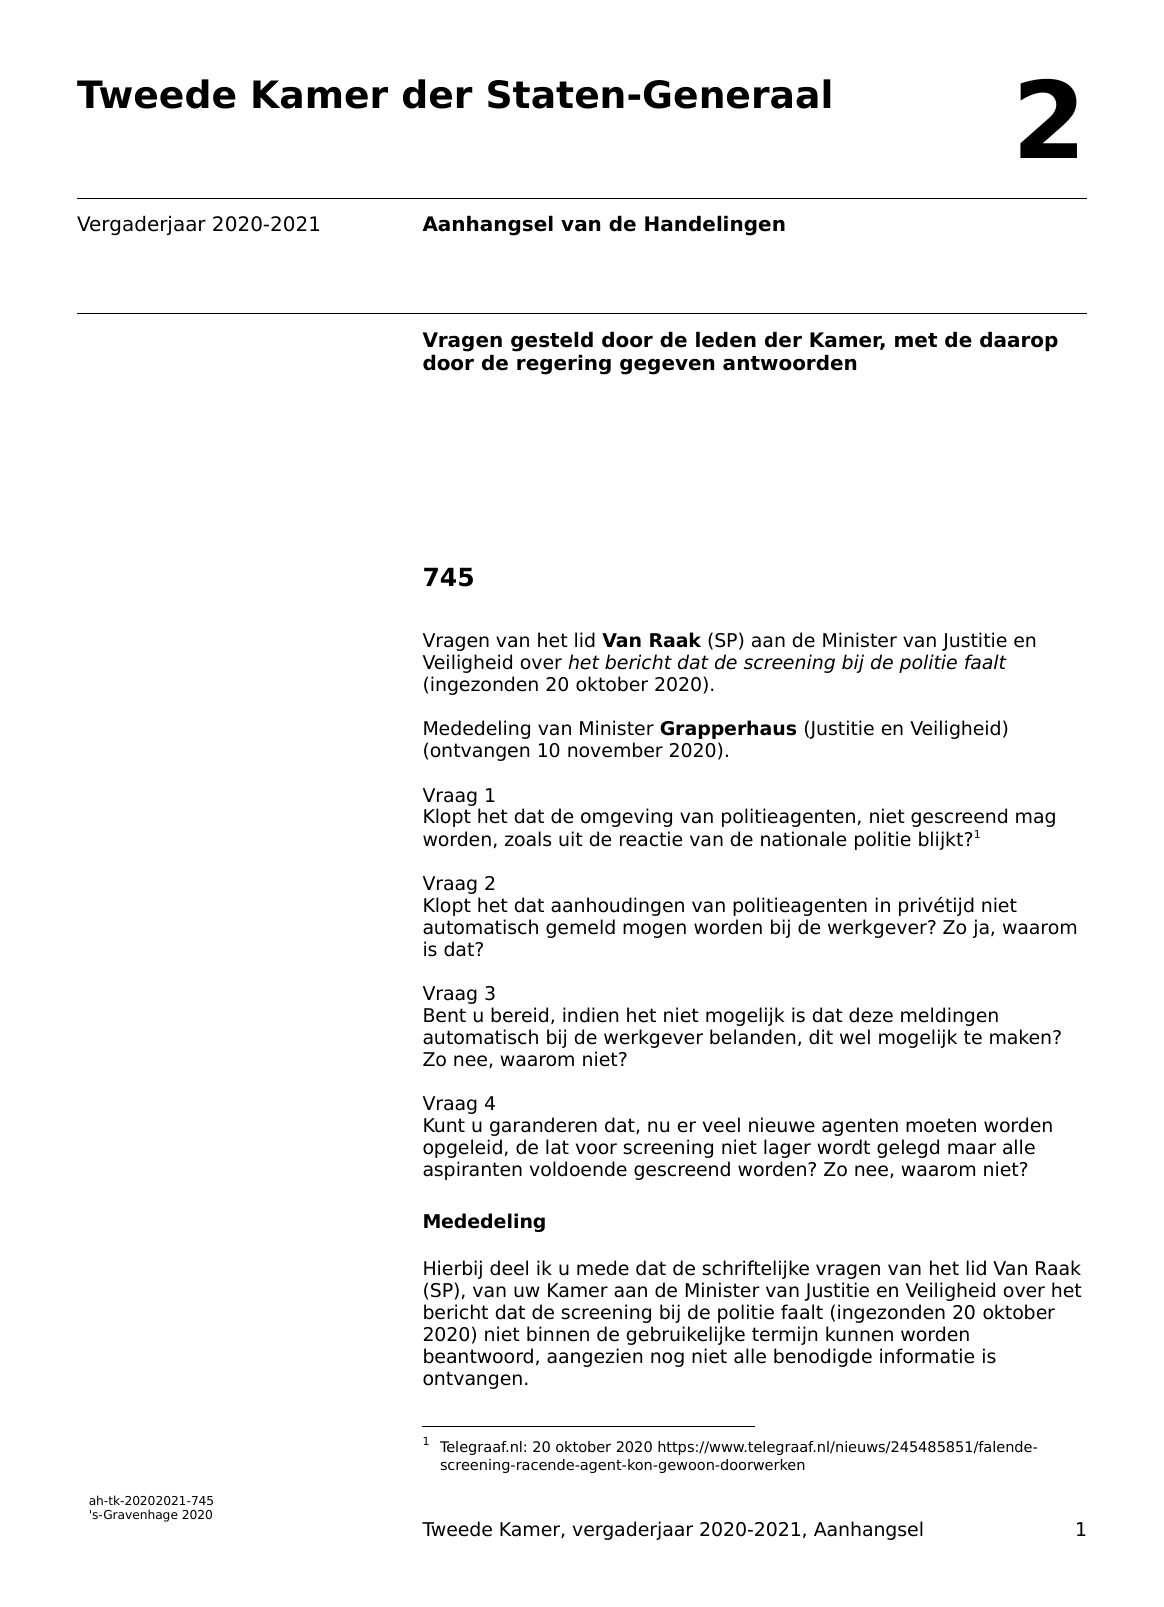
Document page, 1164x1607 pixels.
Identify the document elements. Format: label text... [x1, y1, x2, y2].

text Klopt het dat aanhoudingen van politieagenten in privétijd niet automatisch gemeld mogen worden bij de werkgever? Zo ja, waarom is dat? [422, 894, 1087, 961]
text ah-tk-20202021-745 [88, 1494, 323, 1508]
text Vraag 2 [422, 873, 1087, 894]
text 's-Gravenhage 2020 [88, 1508, 323, 1522]
table_header Tweede Kamer der Staten-Generaal [77, 59, 886, 198]
text Vraag 3 [422, 983, 1087, 1005]
text Hierbij deel ik u mede dat de schriftelijke vragen van het lid Van Raak (SP), van uw Kamer aan de Minister van Justitie en Veiligheid over het bericht dat de screening bij de politie faalt (ingezonden 20 oktober 2020) niet binnen de gebruikelijke termijn kunnen worden beantwoord, aangezien nog niet alle benodigde informatie is ontvangen. [422, 1258, 1087, 1389]
subtitle Mededeling [422, 1211, 1087, 1233]
text Vraag 1 [422, 784, 1087, 806]
text Telegraaf.nl: 20 oktober 2020 https://www.telegraaf.nl/nieuws/245485851/falende-screening-racende-agent-kon-gewoon-doorwerken [422, 1435, 1087, 1474]
table_cell Aanhangsel van de Handelingen [422, 199, 1087, 313]
text Klopt het dat de omgeving van politieagenten, niet gescreend mag worden, zoals uit de reactie van de nationale politie blijkt? [422, 806, 1087, 850]
table_header 2 [886, 59, 1087, 198]
table_cell Vragen gesteld door de leden der Kamer, met de daarop door de regering gegeven antwoorden [422, 314, 1087, 375]
text 745 [422, 563, 1087, 592]
text Mededeling van Minister Grapperhaus (Justitie en Veiligheid) (ontvangen 10 november 2020). [422, 718, 1087, 762]
text Vraag 4 [422, 1093, 1087, 1115]
table_cell [77, 314, 422, 375]
table_cell Vergaderjaar 2020-2021 [77, 199, 422, 313]
text Bent u bereid, indien het niet mogelijk is dat deze meldingen automatisch bij de werkgever belanden, dit wel mogelijk te maken? Zo nee, waarom niet? [422, 1005, 1087, 1071]
text Vragen van het lid Van Raak (SP) aan de Minister van Justitie en Veiligheid over het bericht dat de screening bij de politie faalt (ingezonden 20 oktober 2020). [422, 630, 1087, 696]
text Kunt u garanderen dat, nu er veel nieuwe agenten moeten worden opgeleid, de lat voor screening niet lager wordt gelegd maar alle aspiranten voldoende gescreend worden? Zo nee, waarom niet? [422, 1115, 1087, 1181]
